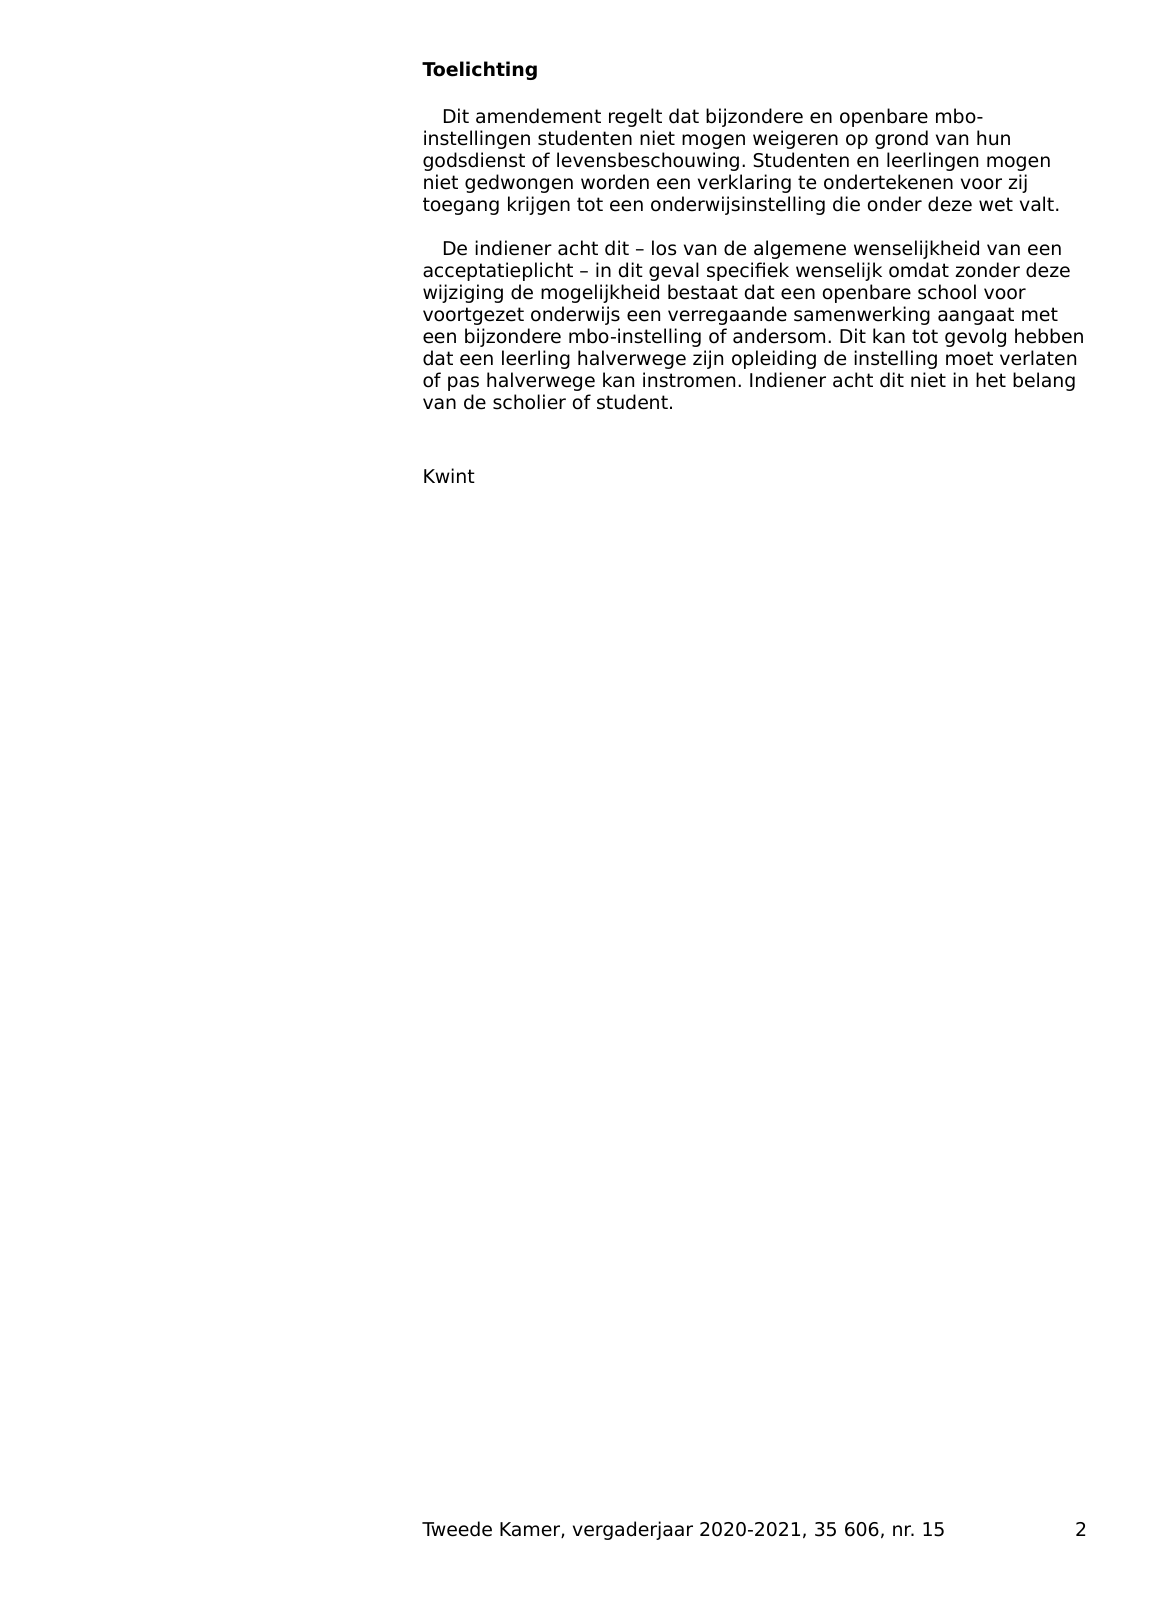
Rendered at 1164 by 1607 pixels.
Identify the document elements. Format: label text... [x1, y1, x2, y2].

subtitle Toelichting [422, 59, 1087, 81]
text Dit amendement regelt dat bijzondere en openbare mbo-instellingen studenten niet mogen weigeren op grond van hun godsdienst of levensbeschouwing. Studenten en leerlingen mogen niet gedwongen worden een verklaring te ondertekenen voor zij toegang krijgen tot een onderwijsinstelling die onder deze wet valt. [422, 106, 1087, 216]
text De indiener acht dit – los van de algemene wenselijkheid van een acceptatieplicht – in dit geval specifiek wenselijk omdat zonder deze wijziging de mogelijkheid bestaat dat een openbare school voor voortgezet onderwijs een verregaande samenwerking aangaat met een bijzondere mbo-instelling of andersom. Dit kan tot gevolg hebben dat een leerling halverwege zijn opleiding de instelling moet verlaten of pas halverwege kan instromen. Indiener acht dit niet in het belang van de scholier of student. [422, 238, 1087, 414]
text Kwint [422, 444, 1087, 488]
